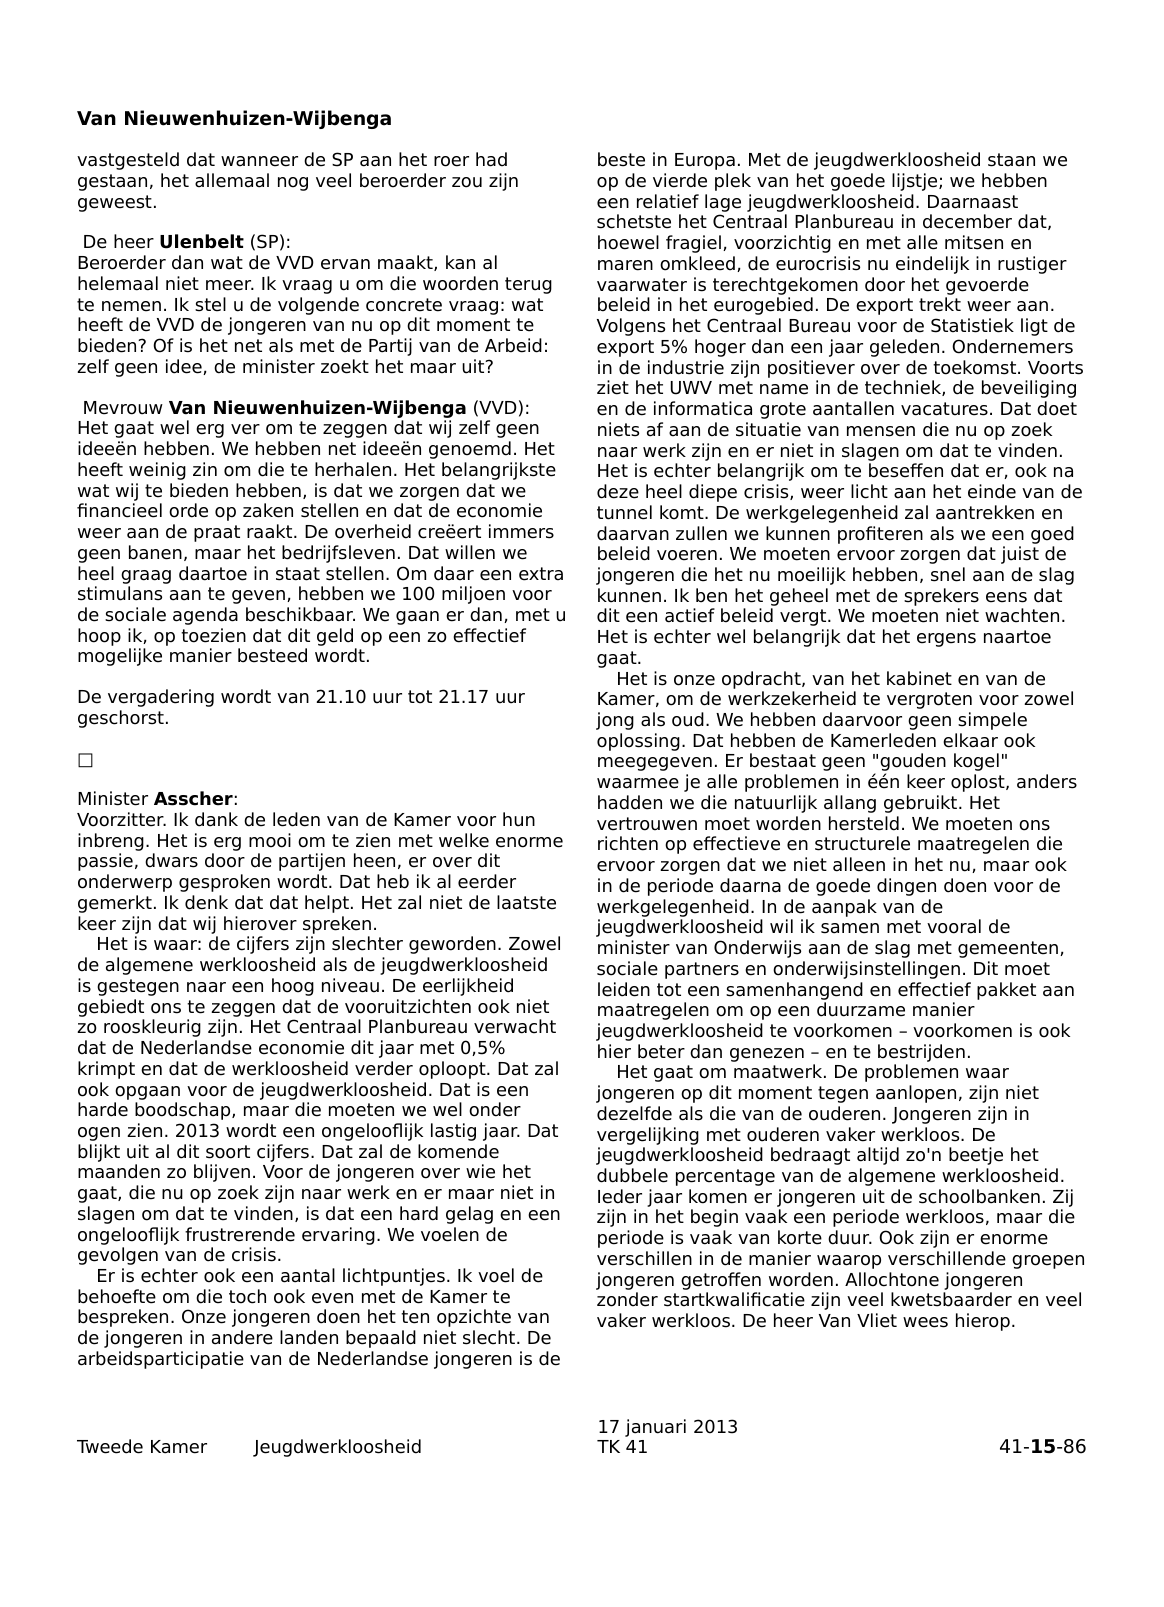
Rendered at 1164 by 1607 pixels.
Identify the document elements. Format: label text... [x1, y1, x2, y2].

text Het is onze opdracht, van het kabinet en van de Kamer, om de werkzekerheid te vergroten voor zowel jong als oud. We hebben daarvoor geen simpele oplossing. Dat hebben de Kamerleden elkaar ook meegegeven. Er bestaat geen "gouden kogel" waarmee je alle problemen in één keer oplost, anders hadden we die natuurlijk allang gebruikt. Het vertrouwen moet worden hersteld. We moeten ons richten op effectieve en structurele maatregelen die ervoor zorgen dat we niet alleen in het nu, maar ook in de periode daarna de goede dingen doen voor de werkgelegenheid. In de aanpak van de jeugdwerkloosheid wil ik samen met vooral de minister van Onderwijs aan de slag met gemeenten, sociale partners en onderwijsinstellingen. Dit moet leiden tot een samenhangend en effectief pakket aan maatregelen om op een duurzame manier jeugdwerkloosheid te voorkomen – voorkomen is ook hier beter dan genezen – en te bestrijden. [596, 668, 1087, 1062]
text Het gaat om maatwerk. De problemen waar jongeren op dit moment tegen aanlopen, zijn niet dezelfde als die van de ouderen. Jongeren zijn in vergelijking met ouderen vaker werkloos. De jeugdwerkloosheid bedraagt altijd zo'n beetje het dubbele percentage van de algemene werkloosheid. Ieder jaar komen er jongeren uit de schoolbanken. Zij zijn in het begin vaak een periode werkloos, maar die periode is vaak van korte duur. Ook zijn er enorme verschillen in de manier waarop verschillende groepen jongeren getroffen worden. Allochtone jongeren zonder startkwalificatie zijn veel kwetsbaarder en veel vaker werkloos. De heer Van Vliet wees hierop. [596, 1062, 1087, 1332]
text Er is echter ook een aantal lichtpuntjes. Ik voel de behoefte om die toch ook even met de Kamer te bespreken. Onze jongeren doen het ten opzichte van de jongeren in andere landen bepaald niet slecht. De arbeidsparticipatie van de Nederlandse jongeren is de [77, 1266, 567, 1369]
text Het is waar: de cijfers zijn slechter geworden. Zowel de algemene werkloosheid als de jeugdwerkloosheid is gestegen naar een hoog niveau. De eerlijkheid gebiedt ons te zeggen dat de vooruitzichten ook niet zo rooskleurig zijn. Het Centraal Planbureau verwacht dat de Nederlandse economie dit jaar met 0,5% krimpt en dat de werkloosheid verder oploopt. Dat zal ook opgaan voor de jeugdwerkloosheid. Dat is een harde boodschap, maar die moeten we wel onder ogen zien. 2013 wordt een ongelooflijk lastig jaar. Dat blijkt uit al dit soort cijfers. Dat zal de komende maanden zo blijven. Voor de jongeren over wie het gaat, die nu op zoek zijn naar werk en er maar niet in slagen om dat te vinden, is dat een hard gelag en een ongelooflijk frustrerende ervaring. We voelen de gevolgen van de crisis. [77, 934, 567, 1266]
text Het gaat wel erg ver om te zeggen dat wij zelf geen ideeën hebben. We hebben net ideeën genoemd. Het heeft weinig zin om die te herhalen. Het belangrijkste wat wij te bieden hebben, is dat we zorgen dat we financieel orde op zaken stellen en dat de economie weer aan de praat raakt. De overheid creëert immers geen banen, maar het bedrijfsleven. Dat willen we heel graag daartoe in staat stellen. Om daar een extra stimulans aan te geven, hebben we 100 miljoen voor de sociale agenda beschikbaar. We gaan er dan, met u hoop ik, op toezien dat dit geld op een zo effectief mogelijke manier besteed wordt. [77, 418, 567, 667]
text Beroerder dan wat de VVD ervan maakt, kan al helemaal niet meer. Ik vraag u om die woorden terug te nemen. Ik stel u de volgende concrete vraag: wat heeft de VVD de jongeren van nu op dit moment te bieden? Of is het net als met de Partij van de Arbeid: zelf geen idee, de minister zoekt het maar uit? [77, 253, 567, 377]
text Voorzitter. Ik dank de leden van de Kamer voor hun inbreng. Het is erg mooi om te zien met welke enorme passie, dwars door de partijen heen, er over dit onderwerp gesproken wordt. Dat heb ik al eerder gemerkt. Ik denk dat dat helpt. Het zal niet de laatste keer zijn dat wij hierover spreken. [77, 810, 567, 934]
text Minister Asscher: [77, 789, 567, 810]
text De heer Ulenbelt (SP): [77, 232, 567, 253]
text beste in Europa. Met de jeugdwerkloosheid staan we op de vierde plek van het goede lijstje; we hebben een relatief lage jeugdwerkloosheid. Daarnaast schetste het Centraal Planbureau in december dat, hoewel fragiel, voorzichtig en met alle mitsen en maren omkleed, de eurocrisis nu eindelijk in rustiger vaarwater is terechtgekomen door het gevoerde beleid in het eurogebied. De export trekt weer aan. Volgens het Centraal Bureau voor de Statistiek ligt de export 5% hoger dan een jaar geleden. Ondernemers in de industrie zijn positiever over de toekomst. Voorts ziet het UWV met name in de techniek, de beveiliging en de informatica grote aantallen vacatures. Dat doet niets af aan de situatie van mensen die nu op zoek naar werk zijn en er niet in slagen om dat te vinden. Het is echter belangrijk om te beseffen dat er, ook na deze heel diepe crisis, weer licht aan het einde van de tunnel komt. De werkgelegenheid zal aantrekken en daarvan zullen we kunnen profiteren als we een goed beleid voeren. We moeten ervoor zorgen dat juist de jongeren die het nu moeilijk hebben, snel aan de slag kunnen. Ik ben het geheel met de sprekers eens dat dit een actief beleid vergt. We moeten niet wachten. Het is echter wel belangrijk dat het ergens naartoe gaat. [596, 150, 1087, 668]
text vastgesteld dat wanneer de SP aan het roer had gestaan, het allemaal nog veel beroerder zou zijn geweest. [77, 150, 567, 212]
text □ [77, 748, 567, 769]
text Mevrouw Van Nieuwenhuizen-Wijbenga (VVD): [77, 397, 567, 418]
text De vergadering wordt van 21.10 uur tot 21.17 uur geschorst. [77, 687, 567, 728]
